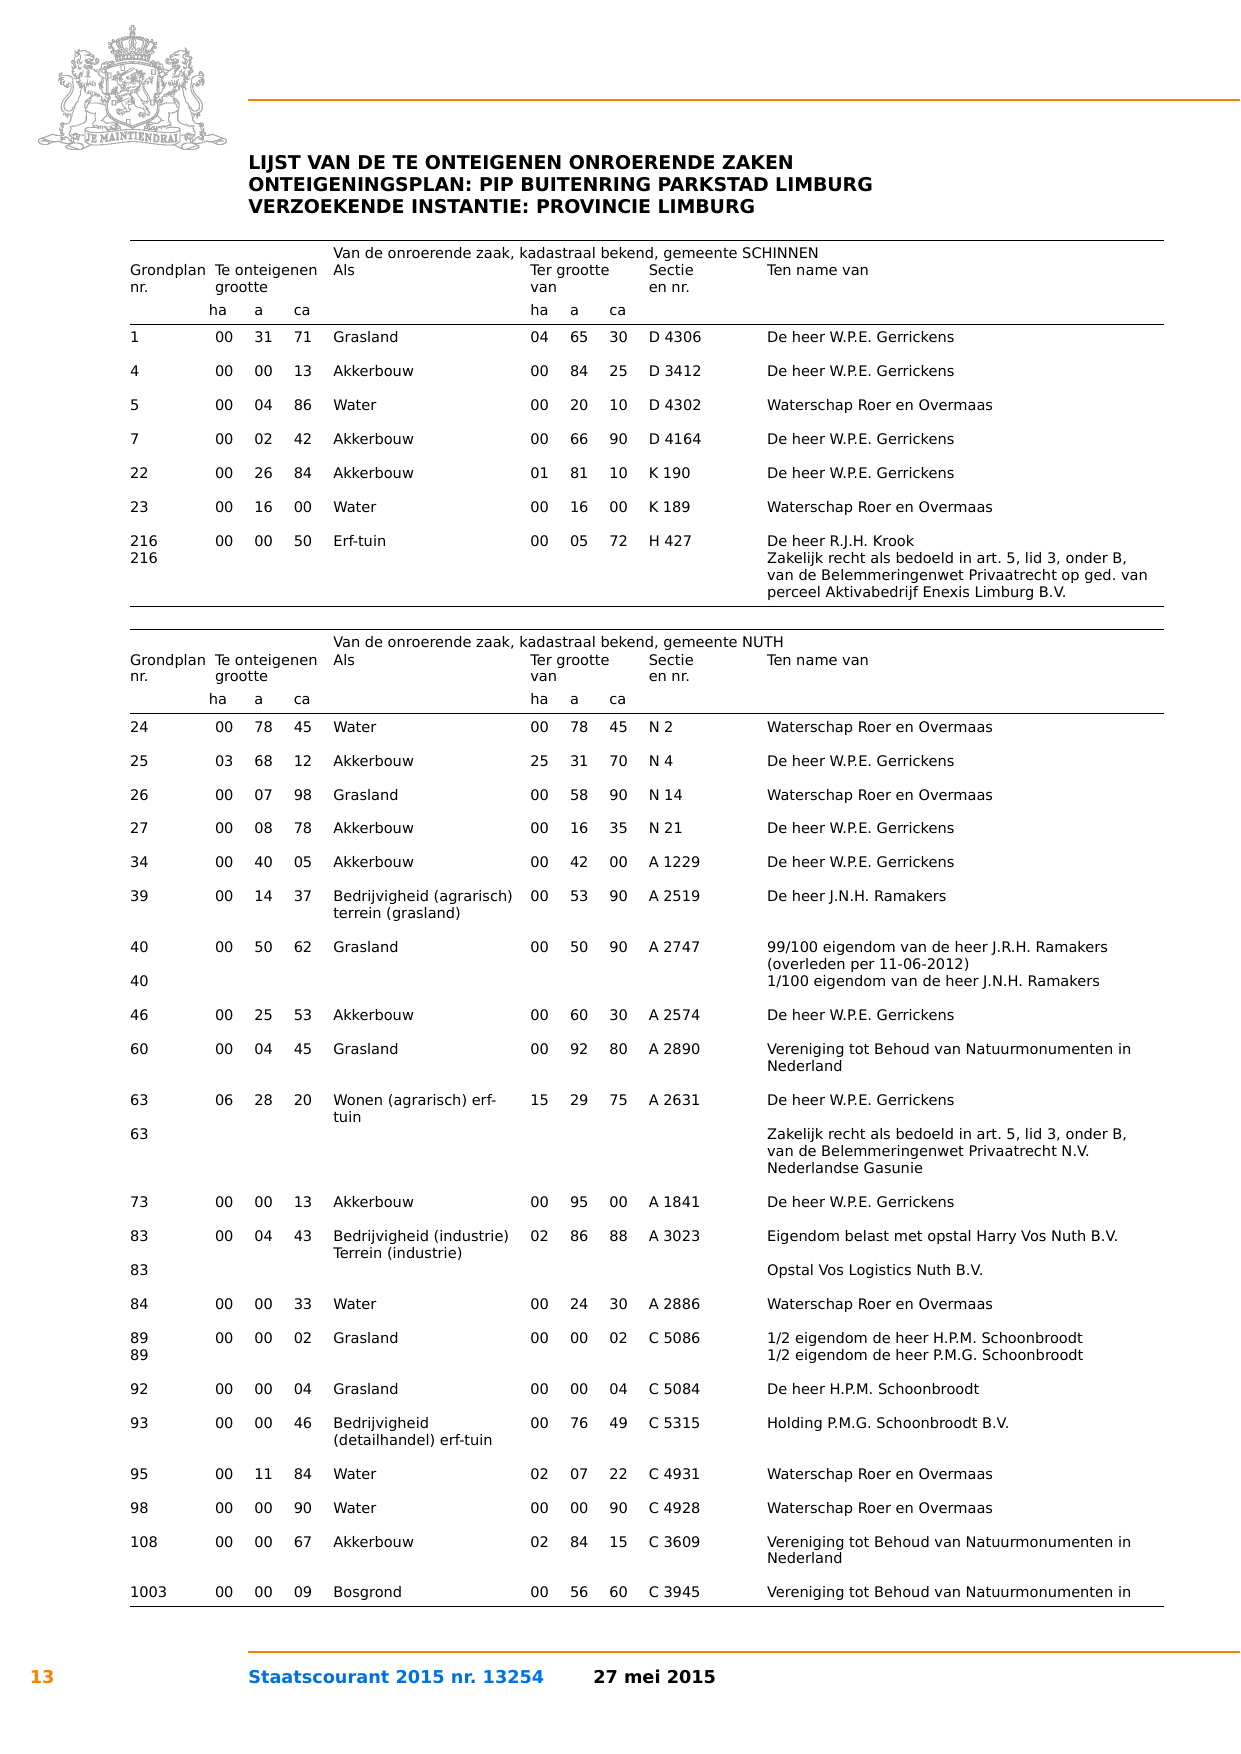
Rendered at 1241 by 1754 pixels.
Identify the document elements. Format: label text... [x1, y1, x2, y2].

table_cell ca [603, 690, 643, 713]
table_cell [248, 803, 288, 820]
table_cell Waterschap Roer en Overmaas [761, 397, 1163, 414]
table_cell [564, 1347, 603, 1364]
table_cell [130, 922, 209, 939]
table_cell Als [327, 262, 524, 324]
table_header Van de onroerende zaak, kadastraal bekend, gemeente SCHINNEN [327, 241, 1163, 262]
table_cell 00 [524, 854, 564, 871]
table_cell [288, 1398, 327, 1414]
table_cell [761, 516, 1163, 533]
table_cell [327, 769, 524, 786]
table_cell [524, 1449, 564, 1466]
table_cell 216 [130, 533, 209, 550]
table_cell 11 [248, 1466, 288, 1482]
table_cell ca [603, 301, 643, 324]
table_cell [327, 1262, 524, 1279]
table_cell 43 [288, 1228, 327, 1262]
table_cell [761, 482, 1163, 499]
table_cell Grasland [327, 325, 524, 346]
table_cell 86 [288, 397, 327, 414]
table_cell [288, 482, 327, 499]
table_cell [209, 448, 248, 465]
table_cell [761, 871, 1163, 888]
table_cell [761, 1483, 1163, 1499]
table_cell [761, 1398, 1163, 1414]
table_cell [327, 1126, 524, 1177]
table_cell Bedrijvigheid (agrarisch) terrein (grasland) [327, 888, 524, 922]
table_cell 13 [288, 1194, 327, 1211]
table_cell [248, 1364, 288, 1381]
table_header Van de onroerende zaak, kadastraal bekend, gemeente NUTH [327, 630, 1163, 651]
table_cell [248, 735, 288, 752]
table_cell 90 [603, 431, 643, 448]
table_cell [524, 346, 564, 363]
table_cell [209, 414, 248, 431]
table_cell [524, 1313, 564, 1330]
table_cell 40 [130, 939, 209, 973]
table_cell [564, 973, 603, 990]
table_cell A 1841 [643, 1194, 761, 1211]
table_cell [209, 346, 248, 363]
table_cell [761, 803, 1163, 820]
table_cell [603, 1313, 643, 1330]
table_cell [761, 1075, 1163, 1092]
table_cell Eigendom belast met opstal Harry Vos Nuth B.V. [761, 1228, 1163, 1262]
table_cell A 2519 [643, 888, 761, 922]
table_cell [603, 1449, 643, 1466]
table_cell [248, 1075, 288, 1092]
table_cell [327, 1211, 524, 1228]
table_cell 30 [603, 1296, 643, 1313]
table_cell [209, 1398, 248, 1414]
table_cell 00 [209, 1041, 248, 1075]
table_cell [327, 1177, 524, 1194]
table_cell [564, 1398, 603, 1414]
table_cell [524, 1516, 564, 1533]
table_cell 27 [130, 820, 209, 837]
table_cell [643, 414, 761, 431]
table_cell [603, 973, 643, 990]
table_cell [524, 735, 564, 752]
table_cell N 14 [643, 786, 761, 803]
table_cell [130, 380, 209, 397]
table_cell 05 [564, 533, 603, 550]
table_cell [209, 1449, 248, 1466]
table_cell 29 [564, 1092, 603, 1126]
table_cell Grondplan nr. [130, 262, 209, 324]
table_cell [327, 1483, 524, 1499]
table_cell [327, 837, 524, 854]
table_cell 20 [288, 1092, 327, 1126]
table_cell [761, 837, 1163, 854]
table_cell [643, 837, 761, 854]
table_cell C 5084 [643, 1381, 761, 1398]
table_cell [209, 482, 248, 499]
table_cell ha [524, 301, 564, 324]
table_cell [603, 448, 643, 465]
table_cell 00 [288, 499, 327, 516]
table_cell [524, 448, 564, 465]
table_cell [524, 769, 564, 786]
table_cell 25 [130, 753, 209, 769]
table_cell [643, 1024, 761, 1041]
table_cell A 2747 [643, 939, 761, 973]
table_cell De heer W.P.E. Gerrickens [761, 1194, 1163, 1211]
table_cell [288, 1516, 327, 1533]
table_cell 00 [248, 533, 288, 550]
table_cell [209, 1516, 248, 1533]
table_cell 00 [524, 431, 564, 448]
table_cell [248, 516, 288, 533]
table_cell Akkerbouw [327, 363, 524, 380]
table_cell De heer W.P.E. Gerrickens [761, 431, 1163, 448]
table_cell Water [327, 714, 524, 735]
table_cell [327, 380, 524, 397]
table_cell [643, 1262, 761, 1279]
table_cell 00 [248, 1534, 288, 1567]
table_cell 63 [130, 1126, 209, 1177]
table_cell [761, 1568, 1163, 1584]
table_cell 00 [524, 397, 564, 414]
table_cell [643, 1126, 761, 1177]
table_cell [564, 1568, 603, 1584]
table_cell [288, 414, 327, 431]
table_cell [761, 1364, 1163, 1381]
table_cell [761, 1177, 1163, 1194]
table_cell [130, 1024, 209, 1041]
table_cell [288, 1483, 327, 1499]
table_cell [603, 516, 643, 533]
table_cell [603, 1347, 643, 1364]
table_cell [524, 1364, 564, 1381]
table_cell 00 [564, 1381, 603, 1398]
table_cell 71 [288, 325, 327, 346]
table_cell 90 [288, 1500, 327, 1516]
table_cell ha [524, 690, 564, 713]
table_cell 00 [524, 786, 564, 803]
table_cell [643, 990, 761, 1007]
table_cell 22 [130, 465, 209, 482]
table_cell [130, 1483, 209, 1499]
table_cell Water [327, 1466, 524, 1482]
table_cell 37 [288, 888, 327, 922]
table_cell 24 [130, 714, 209, 735]
table_cell 00 [209, 1466, 248, 1482]
table_cell 14 [248, 888, 288, 922]
table_cell [603, 922, 643, 939]
table_cell [130, 482, 209, 499]
table_cell 00 [209, 820, 248, 837]
table_cell 42 [564, 854, 603, 871]
table_cell [288, 837, 327, 854]
table_cell [130, 1177, 209, 1194]
table_cell 00 [524, 533, 564, 550]
table_cell [327, 346, 524, 363]
table_cell [288, 735, 327, 752]
table_cell [288, 550, 327, 606]
table_cell ha [209, 301, 248, 324]
table_cell [327, 973, 524, 990]
table_cell Akkerbouw [327, 1534, 524, 1567]
table_cell [327, 1516, 524, 1533]
table_cell [209, 1483, 248, 1499]
table_cell [327, 1279, 524, 1296]
table_cell [209, 922, 248, 939]
table_cell 04 [524, 325, 564, 346]
table_cell D 3412 [643, 363, 761, 380]
table_cell Wonen (agrarisch) erf-tuin [327, 1092, 524, 1126]
table_cell 00 [524, 1381, 564, 1398]
table_cell 00 [524, 820, 564, 837]
table_cell 80 [603, 1041, 643, 1075]
table_cell H 427 [643, 533, 761, 550]
table_cell [643, 1516, 761, 1533]
table_cell [564, 1075, 603, 1092]
table_cell K 189 [643, 499, 761, 516]
table_cell Akkerbouw [327, 1007, 524, 1024]
table_cell [209, 871, 248, 888]
table_cell 31 [564, 753, 603, 769]
table_cell [643, 1211, 761, 1228]
table_cell [603, 1075, 643, 1092]
table_cell [209, 803, 248, 820]
table_cell 68 [248, 753, 288, 769]
table_cell Zakelijk recht als bedoeld in art. 5, lid 3, onder B, van de Belemmeringenwet Privaatrecht N.V. Nederlandse Gasunie [761, 1126, 1163, 1177]
table_cell 00 [209, 533, 248, 550]
table_cell [603, 769, 643, 786]
table_cell a [248, 690, 288, 713]
table_cell [327, 1568, 524, 1584]
table_cell 00 [209, 1500, 248, 1516]
table_cell [564, 1211, 603, 1228]
table_cell [524, 1126, 564, 1177]
table_cell Waterschap Roer en Overmaas [761, 1466, 1163, 1482]
table_cell 00 [209, 499, 248, 516]
table_cell 00 [524, 1194, 564, 1211]
table_cell [130, 837, 209, 854]
table_cell Ter grootte van [524, 262, 643, 301]
table_cell 00 [209, 939, 248, 973]
table_cell [130, 871, 209, 888]
table_cell 25 [603, 363, 643, 380]
table_cell [248, 1516, 288, 1533]
table_cell ca [288, 690, 327, 713]
table_cell [288, 448, 327, 465]
table_cell [248, 1313, 288, 1330]
table_cell [248, 1449, 288, 1466]
table_cell [130, 448, 209, 465]
table_cell 42 [288, 431, 327, 448]
table_cell [248, 1279, 288, 1296]
table_cell 00 [524, 1500, 564, 1516]
table_cell 78 [248, 714, 288, 735]
table_cell [248, 973, 288, 990]
table_cell [248, 769, 288, 786]
table_cell 02 [603, 1330, 643, 1347]
table_cell [130, 1313, 209, 1330]
table_cell 00 [564, 1330, 603, 1347]
table_cell [524, 973, 564, 990]
table_cell 04 [288, 1381, 327, 1398]
table_cell [524, 1262, 564, 1279]
table_cell [130, 1516, 209, 1533]
table_cell [524, 803, 564, 820]
table_cell K 190 [643, 465, 761, 482]
table_cell [288, 1568, 327, 1584]
table_cell [524, 414, 564, 431]
table_cell 92 [564, 1041, 603, 1075]
table_cell [288, 1126, 327, 1177]
table_cell 00 [209, 1534, 248, 1567]
table_cell Vereniging tot Behoud van Natuurmonumenten in [761, 1584, 1163, 1606]
table_cell [288, 990, 327, 1007]
table_cell Water [327, 1296, 524, 1313]
table_cell 00 [209, 397, 248, 414]
table_cell 66 [564, 431, 603, 448]
table_cell Sectie en nr. [643, 651, 761, 713]
table_cell 1/100 eigendom van de heer J.N.H. Ramakers [761, 973, 1163, 990]
table_cell 84 [564, 1534, 603, 1567]
table_cell [209, 1211, 248, 1228]
table_cell [209, 973, 248, 990]
table_cell 00 [209, 1415, 248, 1448]
table_cell [643, 1075, 761, 1092]
table_cell [524, 1347, 564, 1364]
table_cell [643, 1364, 761, 1381]
table_cell [564, 803, 603, 820]
table_cell [288, 1024, 327, 1041]
table_cell [524, 990, 564, 1007]
table_cell 00 [209, 854, 248, 871]
table_cell [248, 871, 288, 888]
table_cell 83 [130, 1262, 209, 1279]
table_cell [327, 922, 524, 939]
table_cell [643, 735, 761, 752]
table_cell [248, 1568, 288, 1584]
table_cell ca [288, 301, 327, 324]
table_cell De heer H.P.M. Schoonbroodt [761, 1381, 1163, 1398]
table_cell 10 [603, 397, 643, 414]
table_cell [603, 1516, 643, 1533]
table_cell ha [209, 690, 248, 713]
table_cell 04 [248, 397, 288, 414]
table_cell 00 [209, 714, 248, 735]
table_cell 98 [130, 1500, 209, 1516]
table_cell [564, 1516, 603, 1533]
table_cell 04 [603, 1381, 643, 1398]
table_cell 78 [288, 820, 327, 837]
table_cell [761, 990, 1163, 1007]
table_cell Waterschap Roer en Overmaas [761, 714, 1163, 735]
table_cell [564, 448, 603, 465]
table_cell 45 [288, 1041, 327, 1075]
table_cell [288, 1347, 327, 1364]
table_cell A 1229 [643, 854, 761, 871]
table_cell [248, 482, 288, 499]
table_cell [564, 482, 603, 499]
table_cell 04 [248, 1041, 288, 1075]
table_cell 90 [603, 888, 643, 922]
table_cell 30 [603, 325, 643, 346]
table_cell Zakelijk recht als bedoeld in art. 5, lid 3, onder B, van de Belemmeringenwet Privaatrecht op ged. van perceel Aktivabedrijf Enexis Limburg B.V. [761, 550, 1163, 606]
table_cell 58 [564, 786, 603, 803]
table_cell 00 [524, 1415, 564, 1448]
table_cell Waterschap Roer en Overmaas [761, 499, 1163, 516]
table_cell 02 [248, 431, 288, 448]
table_cell [288, 516, 327, 533]
table_cell [209, 1177, 248, 1194]
table_cell 50 [248, 939, 288, 973]
table_cell [288, 1211, 327, 1228]
table_cell 23 [130, 499, 209, 516]
table_cell 7 [130, 431, 209, 448]
table_cell [643, 1177, 761, 1194]
text LIJST VAN DE TE ONTEIGENEN ONROERENDE ZAKEN [248, 152, 1163, 174]
table_cell Holding P.M.G. Schoonbroodt B.V. [761, 1415, 1163, 1448]
table_cell Akkerbouw [327, 820, 524, 837]
table_cell [209, 735, 248, 752]
table_cell [761, 414, 1163, 431]
table_cell 1/2 eigendom de heer P.M.G. Schoonbroodt [761, 1347, 1163, 1364]
table_cell [130, 1568, 209, 1584]
table_cell 89 [130, 1347, 209, 1364]
picture [38, 25, 227, 150]
table_cell De heer W.P.E. Gerrickens [761, 753, 1163, 769]
table_cell 90 [603, 939, 643, 973]
table_cell 53 [288, 1007, 327, 1024]
table_cell 5 [130, 397, 209, 414]
table_cell 53 [564, 888, 603, 922]
table_cell [248, 1398, 288, 1414]
table_cell 12 [288, 753, 327, 769]
table_cell De heer W.P.E. Gerrickens [761, 325, 1163, 346]
table_cell a [564, 301, 603, 324]
table_cell [643, 803, 761, 820]
table_cell 63 [130, 1092, 209, 1126]
table_cell [248, 1126, 288, 1177]
table_cell Akkerbouw [327, 854, 524, 871]
table_cell [288, 922, 327, 939]
table_cell 00 [524, 1584, 564, 1606]
table_cell [761, 1516, 1163, 1533]
table_cell [603, 990, 643, 1007]
table_cell Erf-tuin [327, 533, 524, 550]
table_cell [564, 1279, 603, 1296]
table_cell [761, 735, 1163, 752]
table_cell 40 [130, 973, 209, 990]
table_cell [327, 803, 524, 820]
table_cell De heer W.P.E. Gerrickens [761, 854, 1163, 871]
table_cell [327, 1364, 524, 1381]
table_cell [564, 1024, 603, 1041]
table_cell [288, 871, 327, 888]
table_cell [130, 1211, 209, 1228]
table_cell [603, 1483, 643, 1499]
table_cell [288, 803, 327, 820]
table_cell 31 [248, 325, 288, 346]
table_cell [643, 1279, 761, 1296]
table_cell [603, 1211, 643, 1228]
table_cell C 4931 [643, 1466, 761, 1482]
table_cell D 4306 [643, 325, 761, 346]
table_cell [209, 380, 248, 397]
table_cell [603, 1398, 643, 1414]
table_cell 35 [603, 820, 643, 837]
table_cell [564, 1126, 603, 1177]
table_cell Akkerbouw [327, 431, 524, 448]
table_cell [288, 1177, 327, 1194]
table_cell A 2890 [643, 1041, 761, 1075]
table_cell 65 [564, 325, 603, 346]
table_cell 16 [248, 499, 288, 516]
table_cell [248, 1347, 288, 1364]
table_cell 40 [248, 854, 288, 871]
table_cell [643, 346, 761, 363]
table_cell [288, 1313, 327, 1330]
table_cell 01 [524, 465, 564, 482]
table_cell Waterschap Roer en Overmaas [761, 1500, 1163, 1516]
table_cell [288, 1075, 327, 1092]
table_cell 83 [130, 1228, 209, 1262]
table_cell Waterschap Roer en Overmaas [761, 1296, 1163, 1313]
table_cell [209, 769, 248, 786]
table_cell 75 [603, 1092, 643, 1126]
table_cell [209, 990, 248, 1007]
table_cell 1003 [130, 1584, 209, 1606]
table_cell 4 [130, 363, 209, 380]
table_cell [643, 1313, 761, 1330]
table_cell [130, 735, 209, 752]
table_cell D 4302 [643, 397, 761, 414]
table_cell [248, 1024, 288, 1041]
table_cell 81 [564, 465, 603, 482]
table_cell 00 [524, 1296, 564, 1313]
table_cell [209, 1024, 248, 1041]
table_cell 04 [248, 1228, 288, 1262]
table_cell 73 [130, 1194, 209, 1211]
table_cell 84 [288, 465, 327, 482]
table_cell N 4 [643, 753, 761, 769]
table_cell [603, 735, 643, 752]
table_cell [209, 1126, 248, 1177]
table_cell [603, 803, 643, 820]
table_cell Grondplan nr. [130, 651, 209, 713]
table_cell 20 [564, 397, 603, 414]
table_cell Opstal Vos Logistics Nuth B.V. [761, 1262, 1163, 1279]
table_cell 02 [524, 1466, 564, 1482]
table_cell 84 [288, 1466, 327, 1482]
table_cell [643, 1449, 761, 1466]
table_cell 00 [248, 1296, 288, 1313]
text ONTEIGENINGSPLAN: PIP BUITENRING PARKSTAD LIMBURG [248, 174, 1163, 196]
table_cell 62 [288, 939, 327, 973]
table_cell [564, 1449, 603, 1466]
table_cell [761, 346, 1163, 363]
table_cell 34 [130, 854, 209, 871]
table_cell 216 [130, 550, 209, 606]
table_cell N 2 [643, 714, 761, 735]
table_cell De heer J.N.H. Ramakers [761, 888, 1163, 922]
table_cell 00 [209, 465, 248, 482]
table_cell 26 [248, 465, 288, 482]
table_cell C 3945 [643, 1584, 761, 1606]
table_cell [248, 1483, 288, 1499]
table_cell [524, 1075, 564, 1092]
table_cell [130, 414, 209, 431]
table_cell [130, 516, 209, 533]
table_cell 08 [248, 820, 288, 837]
table_cell [524, 1024, 564, 1041]
table_cell [524, 837, 564, 854]
table_cell Akkerbouw [327, 1194, 524, 1211]
table_cell 00 [209, 1007, 248, 1024]
table_cell 22 [603, 1466, 643, 1482]
table_cell Akkerbouw [327, 753, 524, 769]
table_cell [564, 1313, 603, 1330]
table_cell 50 [564, 939, 603, 973]
table_cell 98 [288, 786, 327, 803]
table_cell [603, 1279, 643, 1296]
table_header [130, 630, 327, 651]
table_cell 25 [524, 753, 564, 769]
table_cell 95 [564, 1194, 603, 1211]
table_cell 89 [130, 1330, 209, 1347]
table_cell 00 [209, 363, 248, 380]
table_cell 72 [603, 533, 643, 550]
table_cell [248, 448, 288, 465]
table_cell 93 [130, 1415, 209, 1448]
table_cell [524, 482, 564, 499]
table_cell [327, 448, 524, 465]
table_cell [564, 922, 603, 939]
table_cell 00 [248, 1330, 288, 1347]
table_cell 00 [564, 1500, 603, 1516]
table_cell 90 [603, 786, 643, 803]
table_cell Vereniging tot Behoud van Natuurmonumenten in Nederland [761, 1534, 1163, 1567]
table_cell A 3023 [643, 1228, 761, 1262]
table_cell [524, 922, 564, 939]
table_cell [603, 871, 643, 888]
table_cell 03 [209, 753, 248, 769]
table_cell [209, 1347, 248, 1364]
table_cell 26 [130, 786, 209, 803]
table_cell [643, 973, 761, 990]
table_cell Bedrijvigheid (detailhandel) erf-tuin [327, 1415, 524, 1448]
table_cell [524, 1398, 564, 1414]
table_cell [564, 1177, 603, 1194]
table_cell 24 [564, 1296, 603, 1313]
table_cell [603, 380, 643, 397]
table_cell Te onteigenen grootte [209, 651, 327, 690]
table_cell 02 [524, 1534, 564, 1567]
table_cell [327, 1347, 524, 1364]
table_cell [643, 871, 761, 888]
table_cell [643, 380, 761, 397]
table_cell [288, 346, 327, 363]
table_cell [248, 346, 288, 363]
table_cell [564, 550, 603, 606]
table_cell [564, 990, 603, 1007]
table_cell 16 [564, 820, 603, 837]
table_cell 46 [288, 1415, 327, 1448]
table_cell a [248, 301, 288, 324]
table_cell [130, 1075, 209, 1092]
table_cell Te onteigenen grootte [209, 262, 327, 301]
table_cell [524, 1177, 564, 1194]
table_cell 00 [248, 1194, 288, 1211]
table_cell 10 [603, 465, 643, 482]
table_cell 00 [524, 499, 564, 516]
table_cell 00 [524, 714, 564, 735]
table_cell 00 [248, 363, 288, 380]
table_cell 00 [248, 1415, 288, 1448]
table_cell De heer W.P.E. Gerrickens [761, 363, 1163, 380]
table_cell [643, 448, 761, 465]
table_cell [248, 550, 288, 606]
table_cell 00 [209, 888, 248, 922]
table_cell [248, 414, 288, 431]
table_cell [564, 1364, 603, 1381]
table_cell De heer W.P.E. Gerrickens [761, 1007, 1163, 1024]
table_cell [209, 837, 248, 854]
table_cell 108 [130, 1534, 209, 1567]
table_cell [564, 346, 603, 363]
table_cell A 2574 [643, 1007, 761, 1024]
table_cell [130, 1398, 209, 1414]
table_cell 00 [603, 854, 643, 871]
table_cell [327, 1313, 524, 1330]
table_cell 88 [603, 1228, 643, 1262]
table_cell [288, 973, 327, 990]
table_cell [643, 1347, 761, 1364]
table_cell 60 [564, 1007, 603, 1024]
table_cell [643, 1398, 761, 1414]
table_cell [524, 871, 564, 888]
table_cell De heer R.J.H. Krook [761, 533, 1163, 550]
table_cell [209, 1279, 248, 1296]
table_cell 00 [524, 363, 564, 380]
table_cell [209, 1313, 248, 1330]
table_cell [564, 769, 603, 786]
table_cell [761, 1313, 1163, 1330]
table_cell [209, 1364, 248, 1381]
table_cell [603, 414, 643, 431]
table_cell [248, 1262, 288, 1279]
table_cell 67 [288, 1534, 327, 1567]
table_cell [524, 1211, 564, 1228]
table_cell 07 [564, 1466, 603, 1482]
table_cell [524, 1279, 564, 1296]
table_cell A 2631 [643, 1092, 761, 1126]
table_cell Waterschap Roer en Overmaas [761, 786, 1163, 803]
table_cell 60 [130, 1041, 209, 1075]
table_cell De heer W.P.E. Gerrickens [761, 1092, 1163, 1126]
table_cell [643, 516, 761, 533]
table_cell 70 [603, 753, 643, 769]
table_cell Vereniging tot Behoud van Natuurmonumenten in Nederland [761, 1041, 1163, 1075]
table_cell [327, 1075, 524, 1092]
table_cell [327, 516, 524, 533]
table_cell 50 [288, 533, 327, 550]
table_cell [761, 380, 1163, 397]
table_cell C 5315 [643, 1415, 761, 1448]
text VERZOEKENDE INSTANTIE: PROVINCIE LIMBURG [248, 196, 1163, 218]
table_cell [130, 1364, 209, 1381]
table_cell Grasland [327, 786, 524, 803]
table_cell [288, 769, 327, 786]
table_cell [761, 769, 1163, 786]
table_cell [327, 1024, 524, 1041]
table_cell 00 [209, 431, 248, 448]
table_cell [603, 346, 643, 363]
table_cell Grasland [327, 1330, 524, 1347]
table_cell [603, 837, 643, 854]
table_cell [248, 837, 288, 854]
table_cell 39 [130, 888, 209, 922]
table_cell Water [327, 397, 524, 414]
table_cell [248, 922, 288, 939]
table_cell 00 [248, 1584, 288, 1606]
table_cell A 2886 [643, 1296, 761, 1313]
table_cell [209, 516, 248, 533]
table_cell [248, 1177, 288, 1194]
table_cell [327, 1398, 524, 1414]
table_cell 15 [603, 1534, 643, 1567]
table_cell [327, 482, 524, 499]
table_cell [524, 550, 564, 606]
table_cell Water [327, 499, 524, 516]
table_cell 00 [248, 1500, 288, 1516]
table_cell [130, 803, 209, 820]
table_cell [524, 380, 564, 397]
table_cell [327, 735, 524, 752]
table_cell De heer W.P.E. Gerrickens [761, 820, 1163, 837]
table_cell 92 [130, 1381, 209, 1398]
table_cell [761, 922, 1163, 939]
table_cell [643, 922, 761, 939]
table_cell Akkerbouw [327, 465, 524, 482]
table_cell 90 [603, 1500, 643, 1516]
table_cell [130, 1279, 209, 1296]
table_cell C 4928 [643, 1500, 761, 1516]
table_cell [327, 414, 524, 431]
table_cell [327, 990, 524, 1007]
table_cell 46 [130, 1007, 209, 1024]
table_cell [603, 482, 643, 499]
table_cell [288, 1279, 327, 1296]
table_cell 00 [248, 1381, 288, 1398]
table_cell [643, 550, 761, 606]
table_cell [564, 516, 603, 533]
table_cell [524, 516, 564, 533]
table_cell 13 [288, 363, 327, 380]
table_cell 00 [209, 1228, 248, 1262]
table_cell [288, 1364, 327, 1381]
table_cell [603, 1364, 643, 1381]
table_cell [288, 1262, 327, 1279]
table_cell [564, 380, 603, 397]
table_cell 28 [248, 1092, 288, 1126]
table_cell [761, 1024, 1163, 1041]
table_cell Sectie en nr. [643, 262, 761, 324]
table_cell [209, 550, 248, 606]
table_cell [248, 380, 288, 397]
table_cell 09 [288, 1584, 327, 1606]
table_cell N 21 [643, 820, 761, 837]
table_cell [643, 1568, 761, 1584]
table_cell Bosgrond [327, 1584, 524, 1606]
table_cell [564, 871, 603, 888]
table_cell Ten name van [761, 262, 1163, 324]
table_cell [603, 1024, 643, 1041]
table_cell [761, 1449, 1163, 1466]
table_cell Ten name van [761, 651, 1163, 713]
table_cell 45 [603, 714, 643, 735]
table_cell Ter grootte van [524, 651, 643, 690]
table_cell [643, 1483, 761, 1499]
table_cell 56 [564, 1584, 603, 1606]
table_cell [248, 990, 288, 1007]
table_cell 45 [288, 714, 327, 735]
table_cell [603, 1568, 643, 1584]
table_cell 00 [209, 1194, 248, 1211]
table_cell 02 [524, 1228, 564, 1262]
table_cell 84 [564, 363, 603, 380]
table_cell [130, 346, 209, 363]
table_cell [130, 990, 209, 1007]
table_header [130, 241, 327, 262]
table_cell [603, 1262, 643, 1279]
table_cell D 4164 [643, 431, 761, 448]
table_cell [130, 769, 209, 786]
table_cell [564, 414, 603, 431]
table_cell [603, 550, 643, 606]
table_cell 07 [248, 786, 288, 803]
table_cell [603, 1177, 643, 1194]
table_cell C 5086 [643, 1330, 761, 1347]
table_cell 60 [603, 1584, 643, 1606]
table_cell 00 [524, 939, 564, 973]
table_cell 30 [603, 1007, 643, 1024]
table_cell 02 [288, 1330, 327, 1347]
table_cell 00 [209, 786, 248, 803]
table_cell a [564, 690, 603, 713]
table_cell De heer W.P.E. Gerrickens [761, 465, 1163, 482]
table_cell Grasland [327, 939, 524, 973]
table_cell [288, 380, 327, 397]
table_cell 00 [209, 1381, 248, 1398]
table_cell 86 [564, 1228, 603, 1262]
table_cell Grasland [327, 1381, 524, 1398]
table_cell 84 [130, 1296, 209, 1313]
table_cell [327, 871, 524, 888]
table_cell [209, 1568, 248, 1584]
table_cell 00 [209, 1296, 248, 1313]
table_cell 00 [524, 888, 564, 922]
table_cell [288, 1449, 327, 1466]
table_cell 25 [248, 1007, 288, 1024]
table_cell 95 [130, 1466, 209, 1482]
table_cell [564, 837, 603, 854]
table_cell Als [327, 651, 524, 713]
table_cell [564, 1483, 603, 1499]
table_cell [564, 1262, 603, 1279]
table_cell [643, 769, 761, 786]
table_cell [209, 1262, 248, 1279]
table_cell 06 [209, 1092, 248, 1126]
table_cell [761, 1279, 1163, 1296]
table_cell 00 [603, 1194, 643, 1211]
table_cell 00 [603, 499, 643, 516]
table_cell [524, 1483, 564, 1499]
table_cell [130, 1449, 209, 1466]
table_cell 00 [209, 325, 248, 346]
table_cell 00 [524, 1330, 564, 1347]
table_cell [327, 550, 524, 606]
table_cell 00 [524, 1007, 564, 1024]
table_cell 1/2 eigendom de heer H.P.M. Schoonbroodt [761, 1330, 1163, 1347]
table_cell 1 [130, 325, 209, 346]
table_cell 78 [564, 714, 603, 735]
table_cell [524, 1568, 564, 1584]
table_cell 99/100 eigendom van de heer J.R.H. Ramakers (overleden per 11-06-2012) [761, 939, 1163, 973]
table_cell 05 [288, 854, 327, 871]
table_cell [564, 735, 603, 752]
table_cell 00 [524, 1041, 564, 1075]
table_cell 00 [209, 1330, 248, 1347]
table_cell 16 [564, 499, 603, 516]
table_cell 33 [288, 1296, 327, 1313]
table_cell [209, 1075, 248, 1092]
table_cell [327, 1449, 524, 1466]
table_cell Grasland [327, 1041, 524, 1075]
table_cell 00 [209, 1584, 248, 1606]
table_cell C 3609 [643, 1534, 761, 1567]
table_cell 15 [524, 1092, 564, 1126]
table_cell [761, 1211, 1163, 1228]
table_cell [761, 448, 1163, 465]
table_cell [603, 1126, 643, 1177]
table_cell Water [327, 1500, 524, 1516]
table_cell 49 [603, 1415, 643, 1448]
table_cell [643, 482, 761, 499]
table_cell [248, 1211, 288, 1228]
table_cell 76 [564, 1415, 603, 1448]
table_cell Bedrijvigheid (industrie) Terrein (industrie) [327, 1228, 524, 1262]
